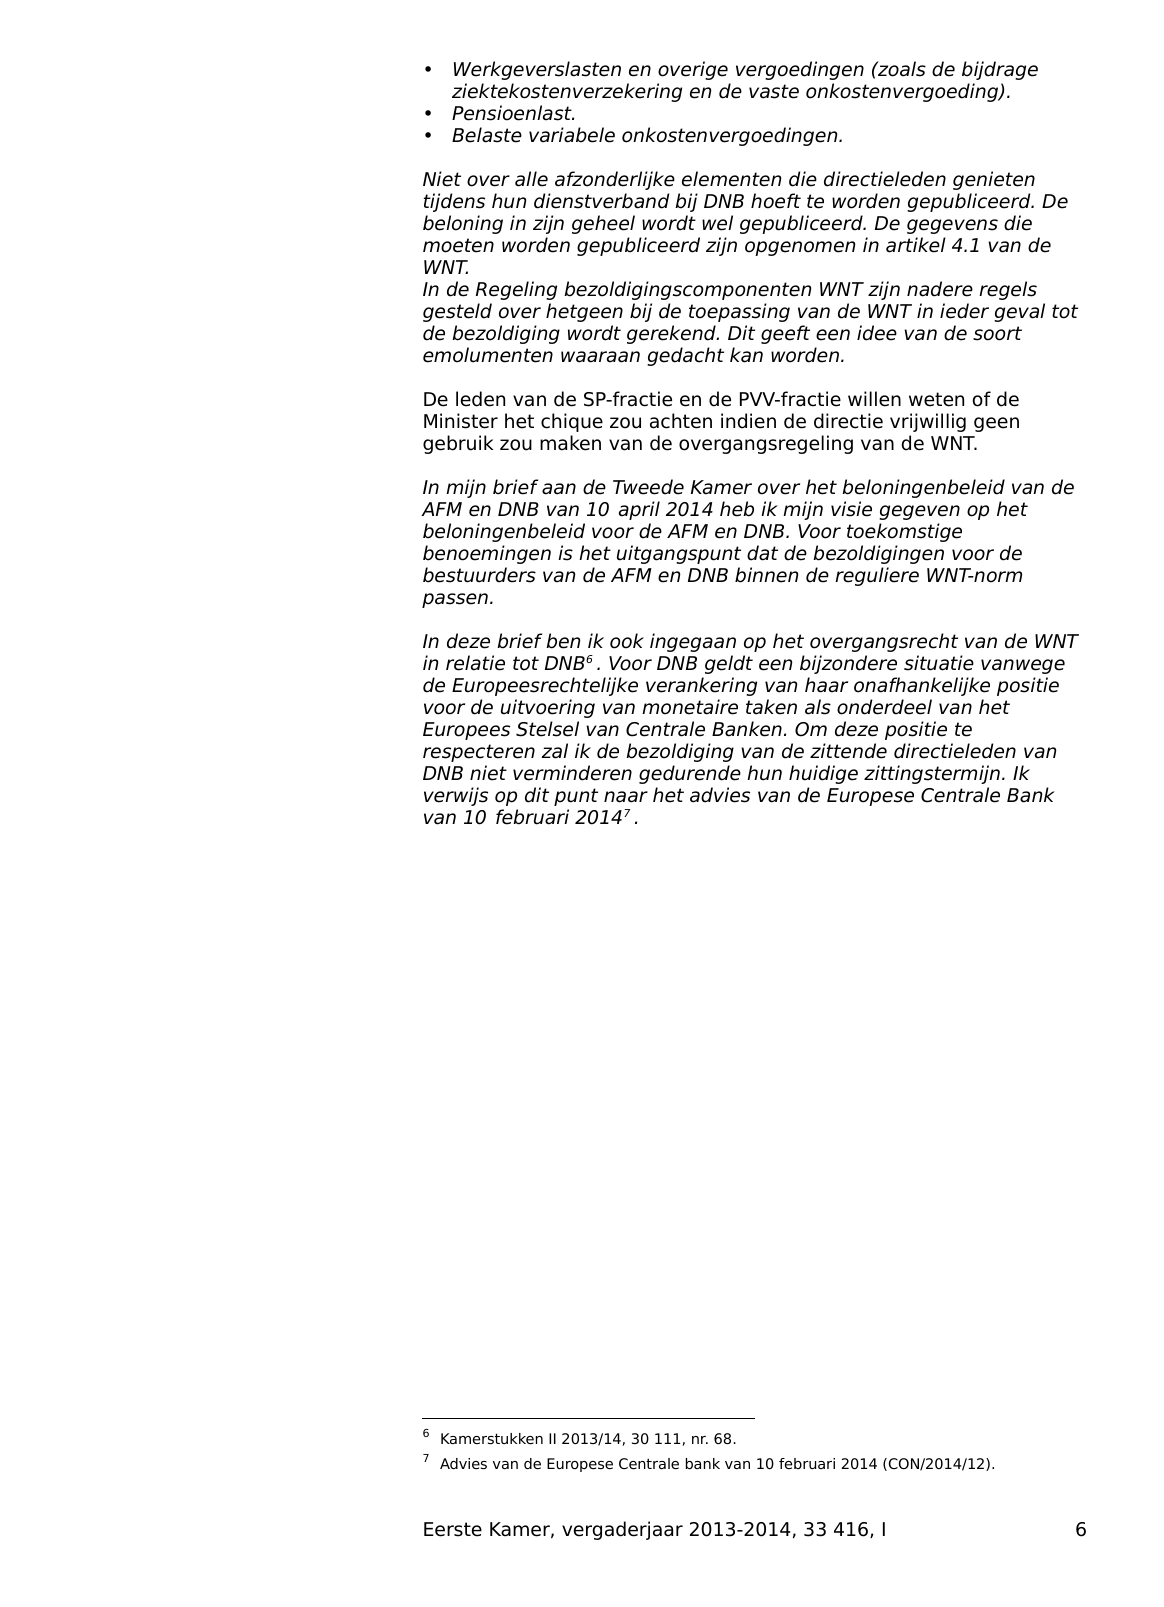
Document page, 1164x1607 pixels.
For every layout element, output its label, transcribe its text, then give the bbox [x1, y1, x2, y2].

text De leden van de SP-fractie en de PVV-fractie willen weten of de Minister het chique zou achten indien de directie vrijwillig geen gebruik zou maken van de overgangsregeling van de WNT. [422, 389, 1087, 455]
text In mijn brief aan de Tweede Kamer over het beloningenbeleid van de AFM en DNB van 10 april 2014 heb ik mijn visie gegeven op het beloningenbeleid voor de AFM en DNB. Voor toekomstige benoemingen is het uitgangspunt dat de bezoldigingen voor de bestuurders van de AFM en DNB binnen de reguliere WNT-norm passen. [422, 477, 1087, 609]
text Advies van de Europese Centrale bank van 10 februari 2014 (CON/2014/12). [422, 1452, 1087, 1474]
text Kamerstukken II 2013/14, 30 111, nr. 68. [422, 1427, 1087, 1449]
text • Belaste variabele onkostenvergoedingen. [422, 125, 1087, 147]
text Niet over alle afzonderlijke elementen die directieleden genieten tijdens hun dienstverband bij DNB hoeft te worden gepubliceerd. De beloning in zijn geheel wordt wel gepubliceerd. De gegevens die moeten worden gepubliceerd zijn opgenomen in artikel 4.1 van de WNT. [422, 169, 1087, 279]
text • Pensioenlast. [422, 103, 1087, 125]
text • Werkgeverslasten en overige vergoedingen (zoals de bijdrage ziektekostenverzekering en de vaste onkostenvergoeding). [422, 59, 1087, 103]
text In de Regeling bezoldigingscomponenten WNT zijn nadere regels gesteld over hetgeen bij de toepassing van de WNT in ieder geval tot de bezoldiging wordt gerekend. Dit geeft een idee van de soort emolumenten waaraan gedacht kan worden. [422, 279, 1087, 367]
text In deze brief ben ik ook ingegaan op het overgangsrecht van de WNT in relatie tot DNB. Voor DNB geldt een bijzondere situatie vanwege de Europeesrechtelijke verankering van haar onafhankelijke positie voor de uitvoering van monetaire taken als onderdeel van het Europees Stelsel van Centrale Banken. Om deze positie te respecteren zal ik de bezoldiging van de zittende directieleden van DNB niet verminderen gedurende hun huidige zittingstermijn. Ik verwijs op dit punt naar het advies van de Europese Centrale Bank van 10 februari 2014. [422, 631, 1087, 829]
